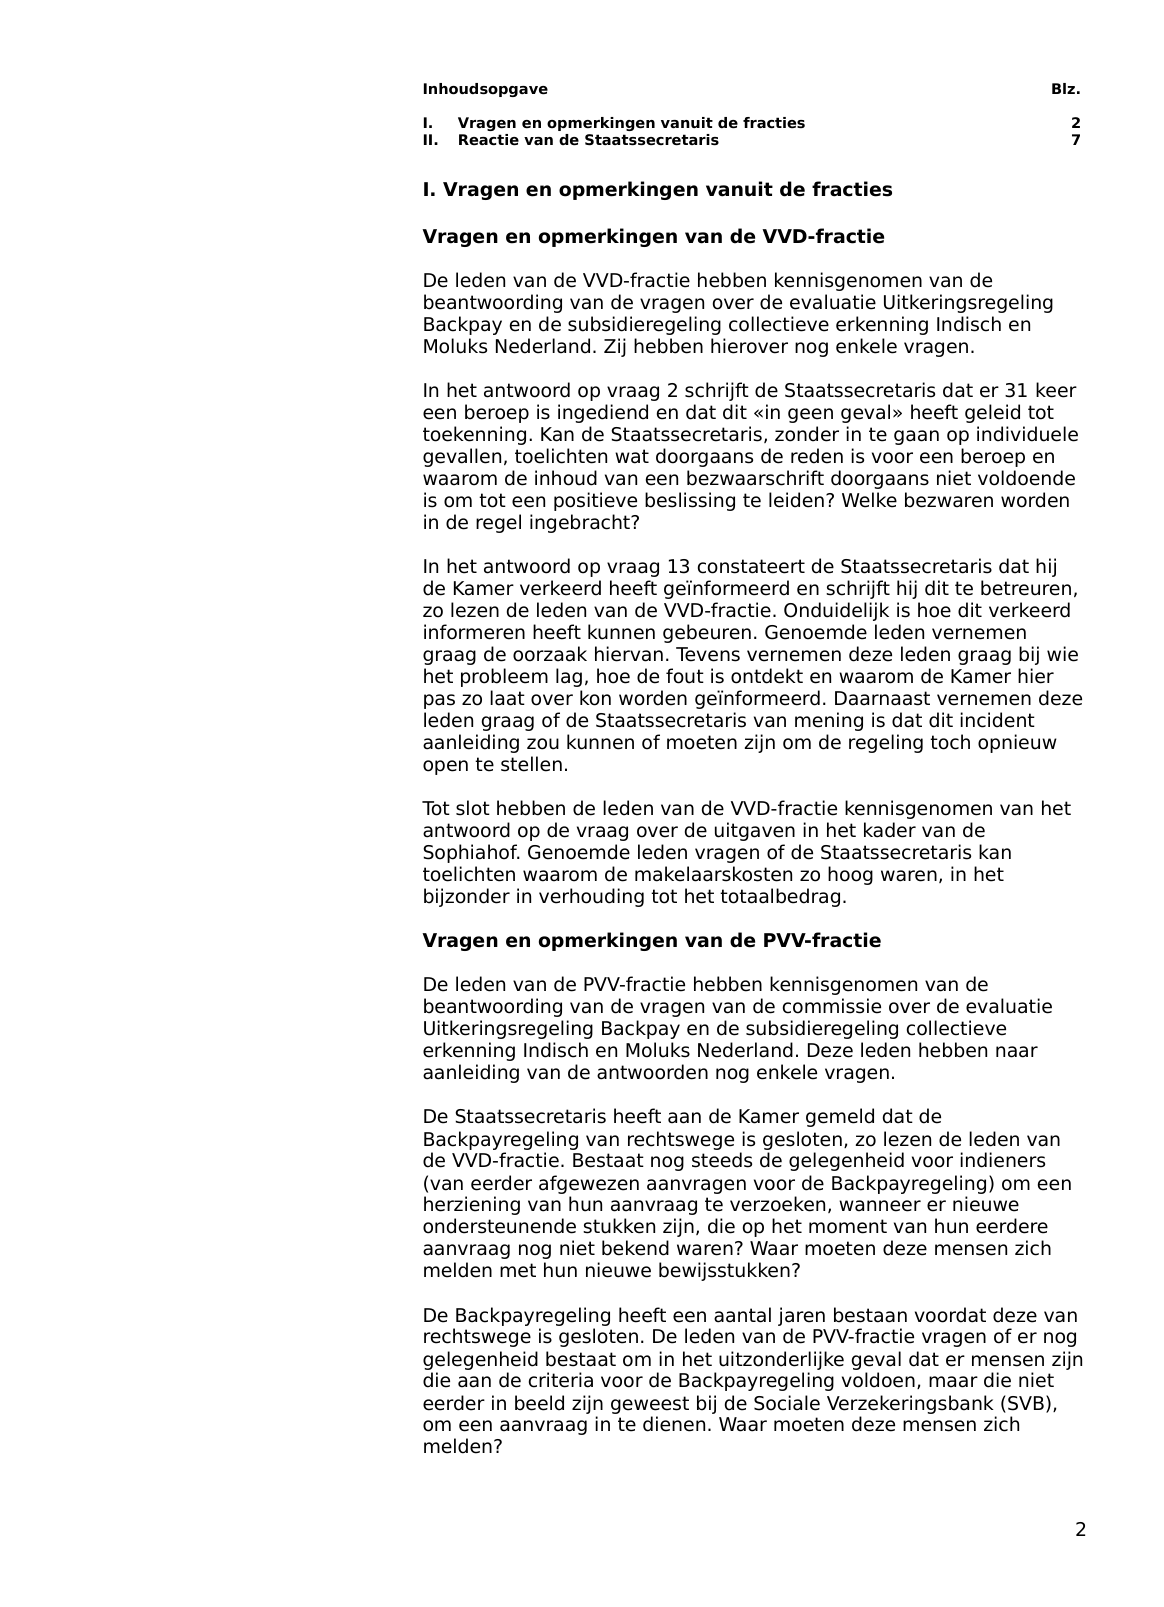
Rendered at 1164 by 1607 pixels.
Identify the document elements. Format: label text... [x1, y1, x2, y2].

table_cell Vragen en opmerkingen vanuit de fracties [452, 115, 1028, 132]
table_cell II. [422, 132, 452, 149]
table_cell 2 [1028, 115, 1087, 132]
subtitle Vragen en opmerkingen van de PVV-fractie [422, 930, 1087, 952]
table_cell 7 [1028, 132, 1087, 149]
text In het antwoord op vraag 2 schrijft de Staatssecretaris dat er 31 keer een beroep is ingediend en dat dit «in geen geval» heeft geleid tot toekenning. Kan de Staatssecretaris, zonder in te gaan op individuele gevallen, toelichten wat doorgaans de reden is voor een beroep en waarom de inhoud van een bezwaarschrift doorgaans niet voldoende is om tot een positieve beslissing te leiden? Welke bezwaren worden in de regel ingebracht? [422, 380, 1087, 534]
table_cell [452, 98, 1028, 115]
table_cell [1028, 98, 1087, 115]
text Tot slot hebben de leden van de VVD-fractie kennisgenomen van het antwoord op de vraag over de uitgaven in het kader van de Sophiahof. Genoemde leden vragen of de Staatssecretaris kan toelichten waarom de makelaarskosten zo hoog waren, in het bijzonder in verhouding tot het totaalbedrag. [422, 798, 1087, 908]
subtitle I. Vragen en opmerkingen vanuit de fracties [422, 179, 1087, 201]
table_header Inhoudsopgave [422, 81, 1028, 98]
text De Backpayregeling heeft een aantal jaren bestaan voordat deze van rechtswege is gesloten. De leden van de PVV-fractie vragen of er nog gelegenheid bestaat om in het uitzonderlijke geval dat er mensen zijn die aan de criteria voor de Backpayregeling voldoen, maar die niet eerder in beeld zijn geweest bij de Sociale Verzekeringsbank (SVB), om een aanvraag in te dienen. Waar moeten deze mensen zich melden? [422, 1304, 1087, 1458]
table_cell Reactie van de Staatssecretaris [452, 132, 1028, 149]
text De leden van de PVV-fractie hebben kennisgenomen van de beantwoording van de vragen van de commissie over de evaluatie Uitkeringsregeling Backpay en de subsidieregeling collectieve erkenning Indisch en Moluks Nederland. Deze leden hebben naar aanleiding van de antwoorden nog enkele vragen. [422, 974, 1087, 1084]
text In het antwoord op vraag 13 constateert de Staatssecretaris dat hij de Kamer verkeerd heeft geïnformeerd en schrijft hij dit te betreuren, zo lezen de leden van de VVD-fractie. Onduidelijk is hoe dit verkeerd informeren heeft kunnen gebeuren. Genoemde leden vernemen graag de oorzaak hiervan. Tevens vernemen deze leden graag bij wie het probleem lag, hoe de fout is ontdekt en waarom de Kamer hier pas zo laat over kon worden geïnformeerd. Daarnaast vernemen deze leden graag of de Staatssecretaris van mening is dat dit incident aanleiding zou kunnen of moeten zijn om de regeling toch opnieuw open te stellen. [422, 556, 1087, 776]
text De leden van de VVD-fractie hebben kennisgenomen van de beantwoording van de vragen over de evaluatie Uitkeringsregeling Backpay en de subsidieregeling collectieve erkenning Indisch en Moluks Nederland. Zij hebben hierover nog enkele vragen. [422, 270, 1087, 358]
table_cell I. [422, 115, 452, 132]
subtitle Vragen en opmerkingen van de VVD-fractie [422, 226, 1087, 248]
text De Staatssecretaris heeft aan de Kamer gemeld dat de Backpayregeling van rechtswege is gesloten, zo lezen de leden van de VVD-fractie. Bestaat nog steeds de gelegenheid voor indieners (van eerder afgewezen aanvragen voor de Backpayregeling) om een herziening van hun aanvraag te verzoeken, wanneer er nieuwe ondersteunende stukken zijn, die op het moment van hun eerdere aanvraag nog niet bekend waren? Waar moeten deze mensen zich melden met hun nieuwe bewijsstukken? [422, 1106, 1087, 1282]
table_header Blz. [1028, 81, 1087, 98]
table_cell [422, 98, 452, 115]
